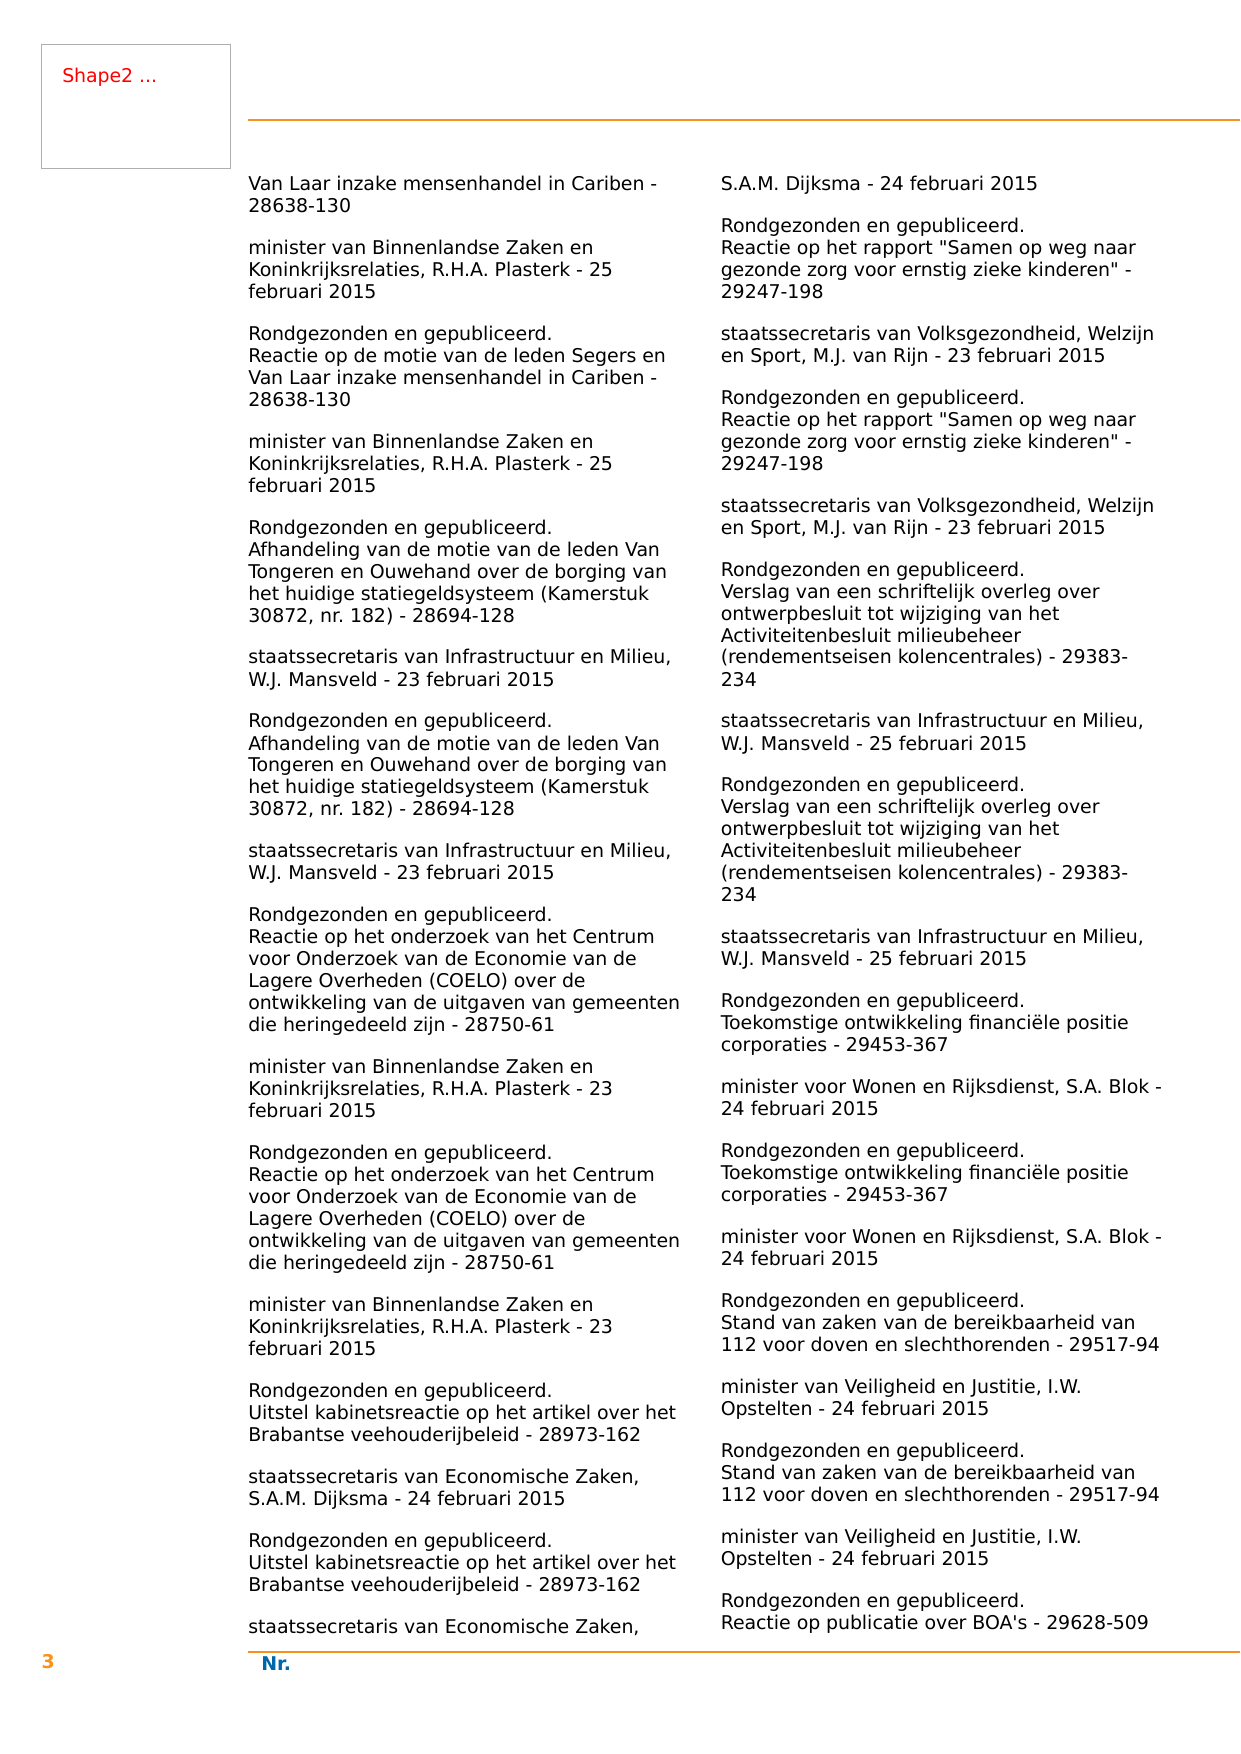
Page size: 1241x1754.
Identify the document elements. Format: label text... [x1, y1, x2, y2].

text Rondgezonden en gepubliceerd. [721, 1590, 1163, 1612]
text Rondgezonden en gepubliceerd. [248, 323, 691, 345]
text staatssecretaris van Infrastructuur en Milieu, W.J. Mansveld - 25 februari 2015 [721, 710, 1163, 754]
text Uitstel kabinetsreactie op het artikel over het Brabantse veehouderijbeleid - 28973-162 [248, 1552, 691, 1596]
text staatssecretaris van Infrastructuur en Milieu, W.J. Mansveld - 25 februari 2015 [721, 926, 1163, 970]
text Verslag van een schriftelijk overleg over ontwerpbesluit tot wijziging van het Activiteitenbesluit milieubeheer (rendementseisen kolencentrales) - 29383-234 [721, 581, 1163, 690]
text Rondgezonden en gepubliceerd. [248, 517, 691, 538]
text Rondgezonden en gepubliceerd. [721, 215, 1163, 237]
text Reactie op het onderzoek van het Centrum voor Onderzoek van de Economie van de Lagere Overheden (COELO) over de ontwikkeling van de uitgaven van gemeenten die heringedeeld zijn - 28750-61 [248, 926, 691, 1036]
text Reactie op het onderzoek van het Centrum voor Onderzoek van de Economie van de Lagere Overheden (COELO) over de ontwikkeling van de uitgaven van gemeenten die heringedeeld zijn - 28750-61 [248, 1164, 691, 1274]
text Reactie op het rapport "Samen op weg naar gezonde zorg voor ernstig zieke kinderen" - 29247-198 [721, 409, 1163, 474]
text Reactie op het rapport "Samen op weg naar gezonde zorg voor ernstig zieke kinderen" - 29247-198 [721, 237, 1163, 303]
text staatssecretaris van Volksgezondheid, Welzijn en Sport, M.J. van Rijn - 23 februari 2015 [721, 494, 1163, 538]
text Uitstel kabinetsreactie op het artikel over het Brabantse veehouderijbeleid - 28973-162 [248, 1402, 691, 1446]
text Rondgezonden en gepubliceerd. [248, 904, 691, 926]
text Rondgezonden en gepubliceerd. [721, 558, 1163, 581]
text Van Laar inzake mensenhandel in Cariben - 28638-130 [248, 173, 691, 217]
text Stand van zaken van de bereikbaarheid van 112 voor doven en slechthorenden - 29517-94 [721, 1462, 1163, 1506]
text staatssecretaris van Volksgezondheid, Welzijn en Sport, M.J. van Rijn - 23 februari 2015 [721, 323, 1163, 367]
text Reactie op publicatie over BOA's - 29628-509 [721, 1612, 1163, 1634]
text staatssecretaris van Economische Zaken, [248, 1616, 691, 1638]
text Rondgezonden en gepubliceerd. [248, 710, 691, 732]
text Rondgezonden en gepubliceerd. [721, 774, 1163, 796]
text Rondgezonden en gepubliceerd. [721, 1140, 1163, 1162]
text Rondgezonden en gepubliceerd. [248, 1530, 691, 1552]
text minister van Binnenlandse Zaken en Koninkrijksrelaties, R.H.A. Plasterk - 25 februari 2015 [248, 237, 691, 303]
text Toekomstige ontwikkeling financiële positie corporaties - 29453-367 [721, 1012, 1163, 1056]
text S.A.M. Dijksma - 24 februari 2015 [721, 173, 1163, 195]
text minister van Veiligheid en Justitie, I.W. Opstelten - 24 februari 2015 [721, 1376, 1163, 1420]
text minister voor Wonen en Rijksdienst, S.A. Blok - 24 februari 2015 [721, 1076, 1163, 1120]
text staatssecretaris van Infrastructuur en Milieu, W.J. Mansveld - 23 februari 2015 [248, 840, 691, 884]
text minister voor Wonen en Rijksdienst, S.A. Blok - 24 februari 2015 [721, 1226, 1163, 1270]
text minister van Binnenlandse Zaken en Koninkrijksrelaties, R.H.A. Plasterk - 23 februari 2015 [248, 1294, 691, 1360]
text minister van Veiligheid en Justitie, I.W. Opstelten - 24 februari 2015 [721, 1526, 1163, 1570]
text minister van Binnenlandse Zaken en Koninkrijksrelaties, R.H.A. Plasterk - 23 februari 2015 [248, 1056, 691, 1122]
text Toekomstige ontwikkeling financiële positie corporaties - 29453-367 [721, 1162, 1163, 1206]
text Afhandeling van de motie van de leden Van Tongeren en Ouwehand over de borging van het huidige statiegeldsysteem (Kamerstuk 30872, nr. 182) - 28694-128 [248, 732, 691, 820]
text Stand van zaken van de bereikbaarheid van 112 voor doven en slechthorenden - 29517-94 [721, 1312, 1163, 1356]
text Rondgezonden en gepubliceerd. [721, 1440, 1163, 1462]
text Rondgezonden en gepubliceerd. [721, 387, 1163, 409]
text Rondgezonden en gepubliceerd. [248, 1380, 691, 1402]
text Rondgezonden en gepubliceerd. [721, 1290, 1163, 1312]
text Reactie op de motie van de leden Segers en Van Laar inzake mensenhandel in Cariben - 28638-130 [248, 345, 691, 411]
text staatssecretaris van Economische Zaken, S.A.M. Dijksma - 24 februari 2015 [248, 1466, 691, 1510]
text Rondgezonden en gepubliceerd. [721, 990, 1163, 1012]
text Verslag van een schriftelijk overleg over ontwerpbesluit tot wijziging van het Activiteitenbesluit milieubeheer (rendementseisen kolencentrales) - 29383-234 [721, 796, 1163, 906]
text Rondgezonden en gepubliceerd. [248, 1142, 691, 1164]
text Afhandeling van de motie van de leden Van Tongeren en Ouwehand over de borging van het huidige statiegeldsysteem (Kamerstuk 30872, nr. 182) - 28694-128 [248, 538, 691, 626]
text staatssecretaris van Infrastructuur en Milieu, W.J. Mansveld - 23 februari 2015 [248, 646, 691, 690]
text minister van Binnenlandse Zaken en Koninkrijksrelaties, R.H.A. Plasterk - 25 februari 2015 [248, 431, 691, 497]
